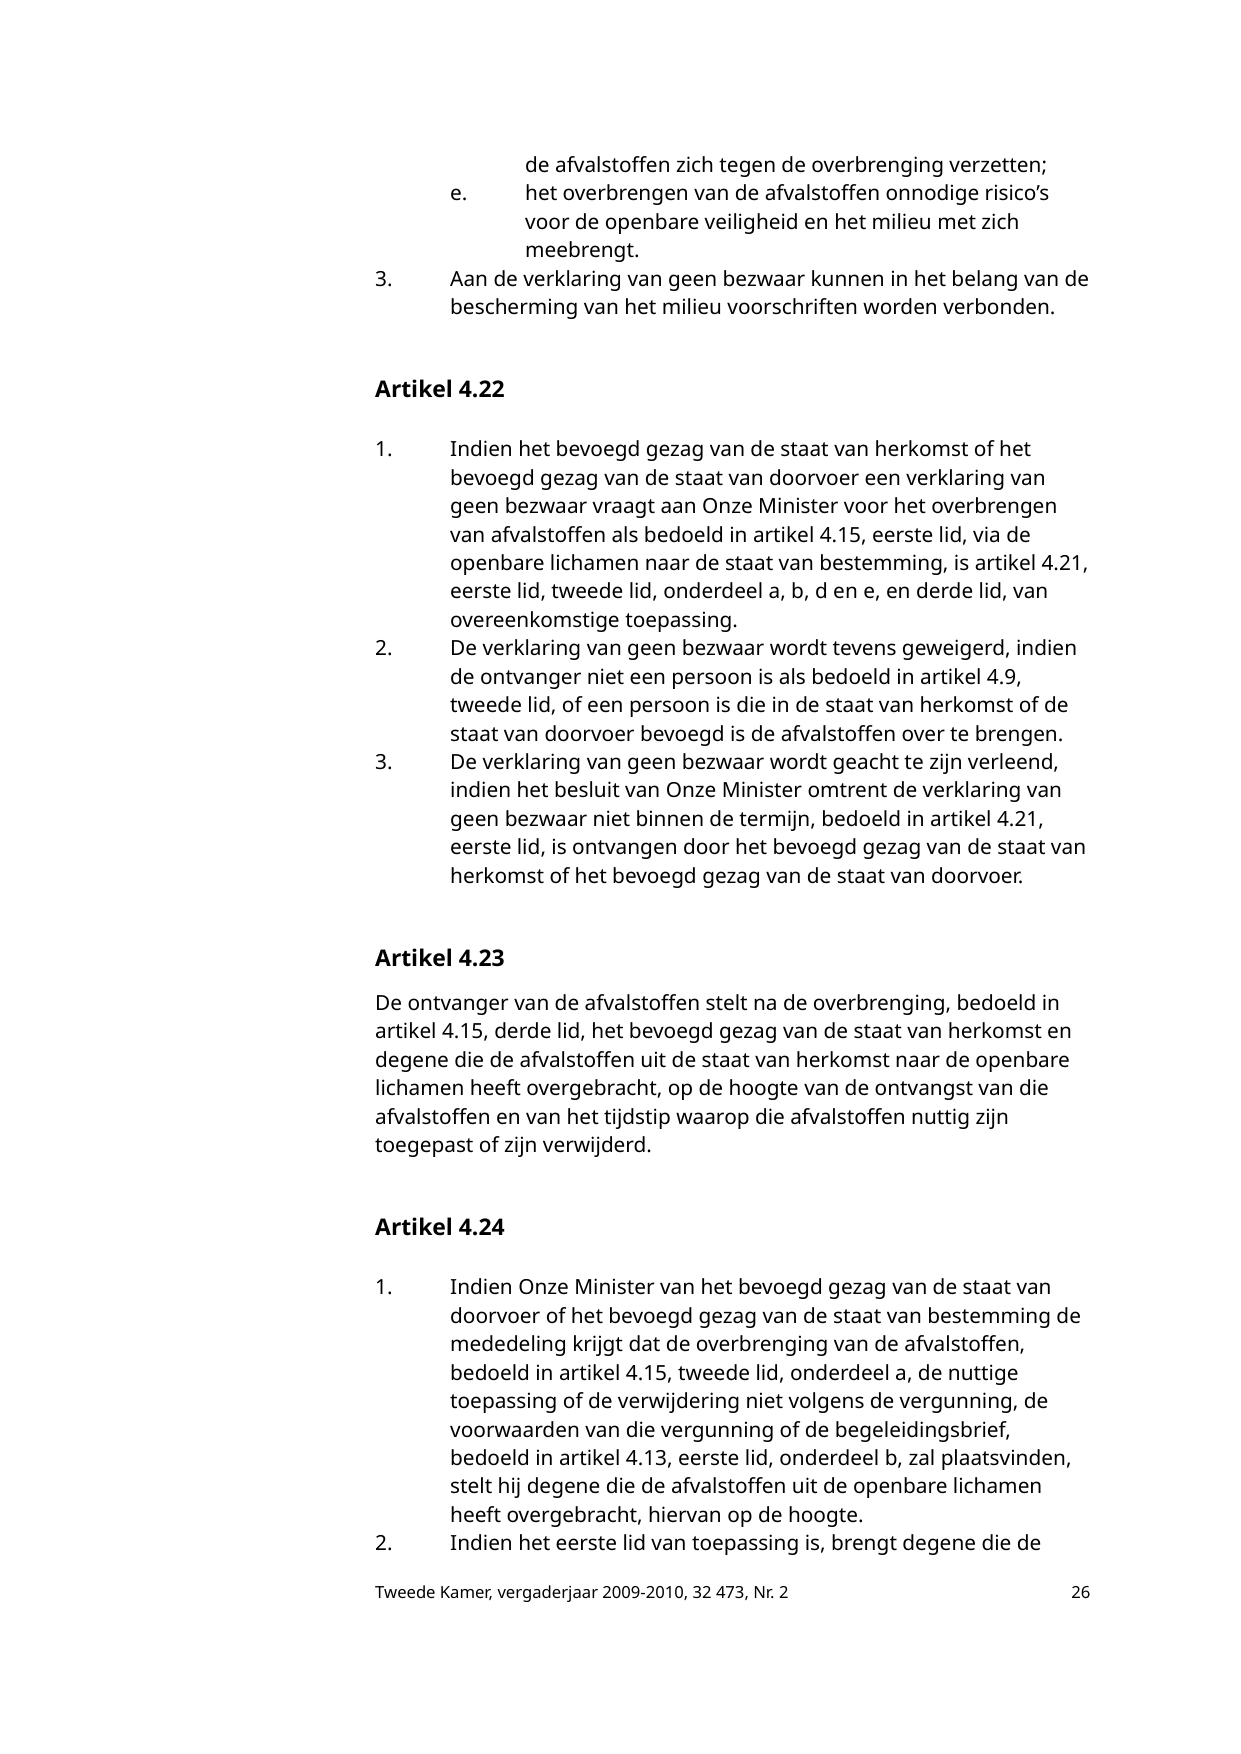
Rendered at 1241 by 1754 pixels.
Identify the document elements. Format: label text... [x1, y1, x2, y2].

list het overbrengen van de afvalstoffen onnodige risico’s voor de openbare veiligheid en het milieu met zich meebrengt. [450, 178, 1090, 264]
text De ontvanger van de afvalstoffen stelt na de overbrenging, bedoeld in artikel 4.15, derde lid, het bevoegd gezag van de staat van herkomst en degene die de afvalstoffen uit de staat van herkomst naar de openbare lichamen heeft overgebracht, op de hoogte van de ontvangst van die afvalstoffen en van het tijdstip waarop die afvalstoffen nuttig zijn toegepast of zijn verwijderd. [375, 988, 1090, 1159]
subtitle Artikel 4.24 [375, 1211, 1090, 1242]
subtitle Artikel 4.23 [375, 942, 1090, 973]
list Indien het bevoegd gezag van de staat van herkomst of het bevoegd gezag van de staat van doorvoer een verklaring van geen bezwaar vraagt aan Onze Minister voor het overbrengen van afvalstoffen als bedoeld in artikel 4.15, eerste lid, via de openbare lichamen naar de staat van bestemming, is artikel 4.21, eerste lid, tweede lid, onderdeel a, b, d en e, en derde lid, van overeenkomstige toepassing. [375, 434, 1090, 633]
list Indien het eerste lid van toepassing is, brengt degene die de [375, 1528, 1090, 1557]
list Indien Onze Minister van het bevoegd gezag van de staat van doorvoer of het bevoegd gezag van de staat van bestemming de mededeling krijgt dat de overbrenging van de afvalstoffen, bedoeld in artikel 4.15, tweede lid, onderdeel a, de nuttige toepassing of de verwijdering niet volgens de vergunning, de voorwaarden van die vergunning of de begeleidingsbrief, bedoeld in artikel 4.13, eerste lid, onderdeel b, zal plaatsvinden, stelt hij degene die de afvalstoffen uit de openbare lichamen heeft overgebracht, hiervan op de hoogte. [375, 1272, 1090, 1528]
subtitle Artikel 4.22 [375, 373, 1090, 404]
list Aan de verklaring van geen bezwaar kunnen in het belang van de bescherming van het milieu voorschriften worden verbonden. [375, 264, 1090, 321]
list De verklaring van geen bezwaar wordt geacht te zijn verleend, indien het besluit van Onze Minister omtrent de verklaring van geen bezwaar niet binnen de termijn, bedoeld in artikel 4.21, eerste lid, is ontvangen door het bevoegd gezag van de staat van herkomst of het bevoegd gezag van de staat van doorvoer. [375, 747, 1090, 889]
list De verklaring van geen bezwaar wordt tevens geweigerd, indien de ontvanger niet een persoon is als bedoeld in artikel 4.9, tweede lid, of een persoon is die in de staat van herkomst of de staat van doorvoer bevoegd is de afvalstoffen over te brengen. [375, 633, 1090, 747]
list de afvalstoffen zich tegen de overbrenging verzetten; [450, 150, 1090, 178]
